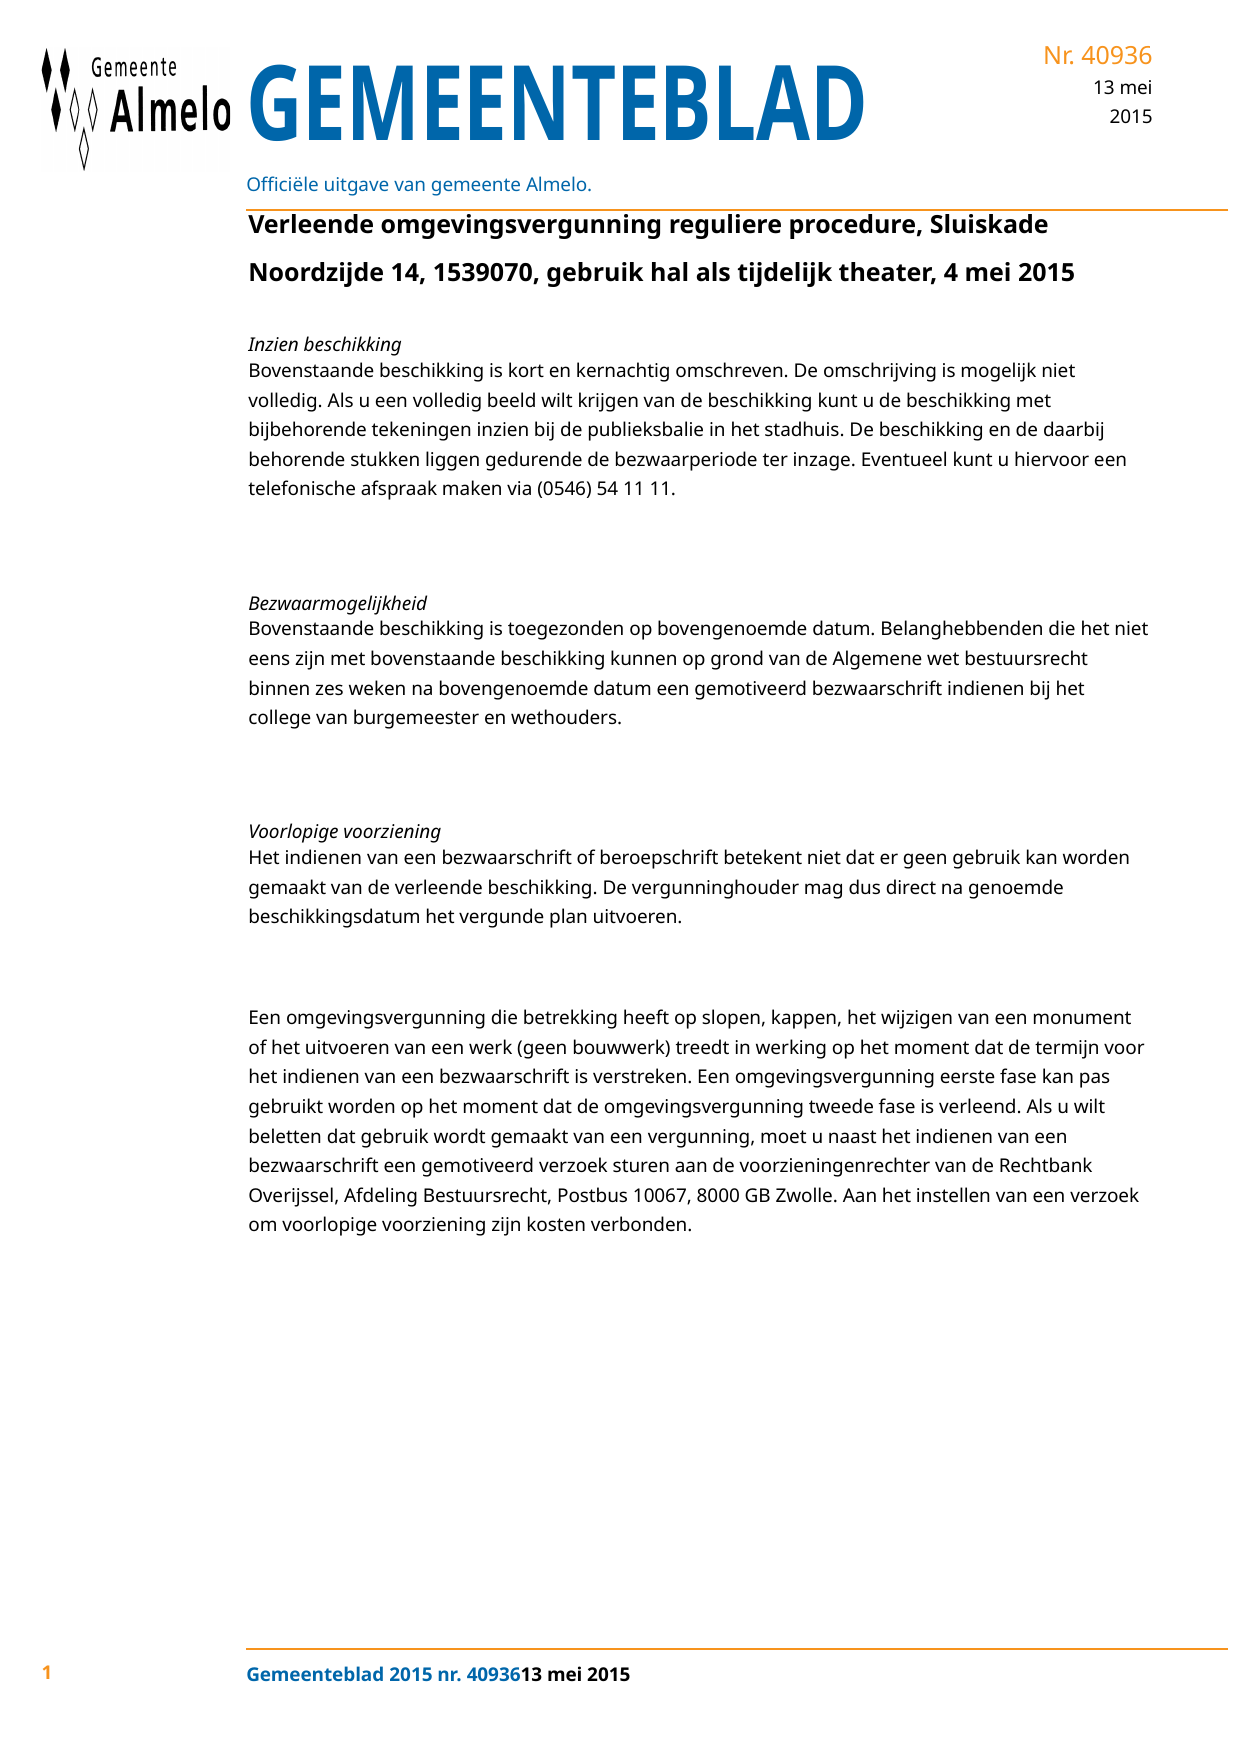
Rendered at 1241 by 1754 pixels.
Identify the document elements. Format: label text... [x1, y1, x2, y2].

text Het indienen van een bezwaarschrift of beroepschrift betekent niet dat er geen gebruik kan worden gemaakt van de verleende beschikking. De vergunninghouder mag dus direct na genoemde beschikkingsdatum het vergunde plan uitvoeren. [248, 844, 1152, 929]
text Verleende omgevingsvergunning reguliere procedure, Sluiskade Noordzijde 14, 1539070, gebruik hal als tijdelijk theater, 4 mei 2015 [248, 211, 1152, 288]
picture [41, 47, 231, 172]
text Voorlopige voorziening [248, 819, 1152, 844]
text Bezwaarmogelijkheid [248, 590, 1152, 616]
text Bovenstaande beschikking is kort en kernachtig omschreven. De omschrijving is mogelijk niet volledig. Als u een volledig beeld wilt krijgen van de beschikking kunt u de beschikking met bijbehorende tekeningen inzien bij de publieksbalie in het stadhuis. De beschikking en de daarbij behorende stukken liggen gedurende de bezwaarperiode ter inzage. Eventueel kunt u hiervoor een telefonische afspraak maken via (0546) 54 11 11. [248, 357, 1152, 501]
text Bovenstaande beschikking is toegezonden op bovengenoemde datum. Belanghebbenden die het niet eens zijn met bovenstaande beschikking kunnen op grond van de Algemene wet bestuursrecht binnen zes weken na bovengenoemde datum een gemotiveerd bezwaarschrift indienen bij het college van burgemeester en wethouders. [248, 616, 1152, 730]
text Inzien beschikking [248, 331, 1152, 357]
text Een omgevingsvergunning die betrekking heeft op slopen, kappen, het wijzigen van een monument of het uitvoeren van een werk (geen bouwwerk) treedt in werking op het moment dat de termijn voor het indienen van een bezwaarschrift is verstreken. Een omgevingsvergunning eerste fase kan pas gebruikt worden op het moment dat de omgevingsvergunning tweede fase is verleend. Als u wilt beletten dat gebruik wordt gemaakt van een vergunning, moet u naast het indienen van een bezwaarschrift een gemotiveerd verzoek sturen aan de voorzieningenrechter van de Rechtbank Overijssel, Afdeling Bestuursrecht, Postbus 10067, 8000 GB Zwolle. Aan het instellen van een verzoek om voorlopige voorziening zijn kosten verbonden. [248, 1004, 1152, 1237]
